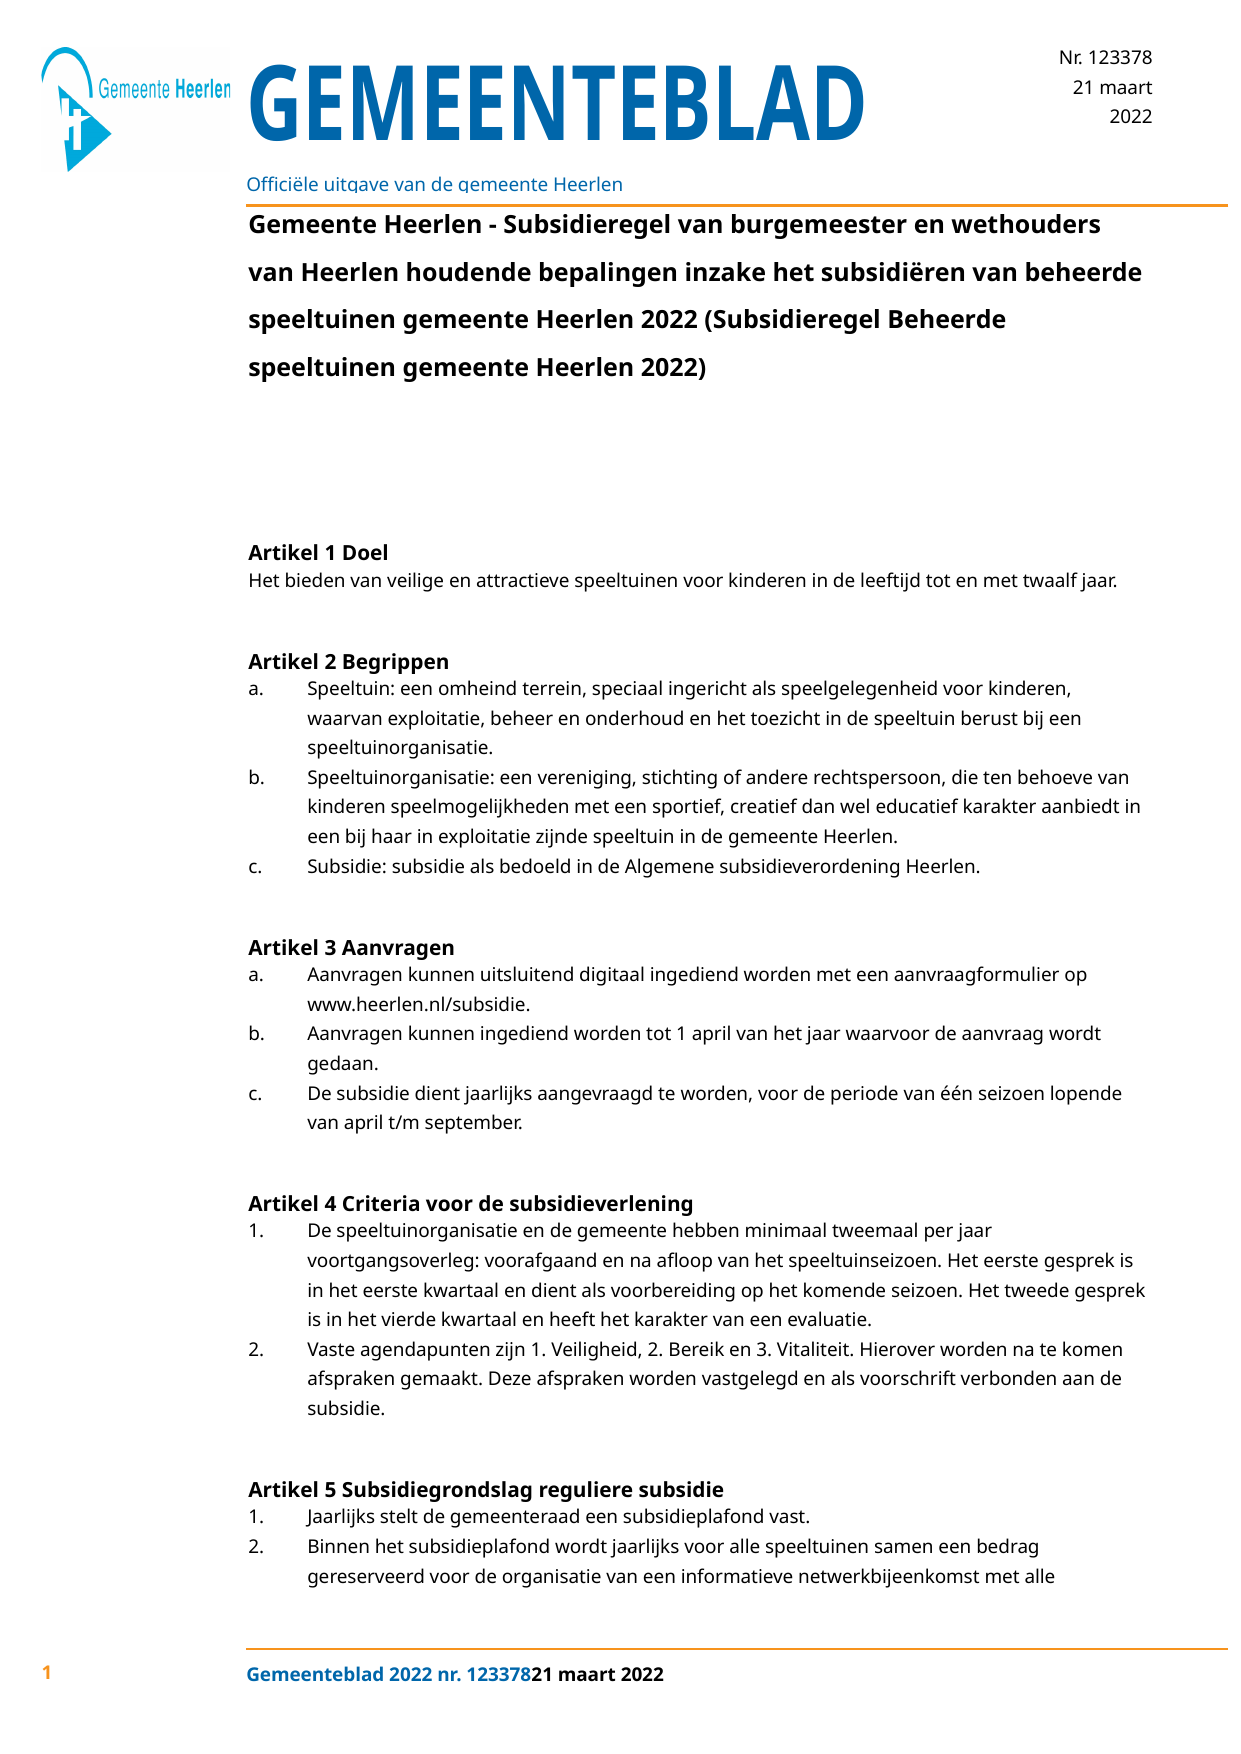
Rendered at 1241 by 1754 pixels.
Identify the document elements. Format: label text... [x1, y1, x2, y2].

text Gemeente Heerlen - Subsidieregel van burgemeester en wethouders van Heerlen houdende bepalingen inzake het subsidiëren van beheerde speeltuinen gemeente Heerlen 2022 (Subsidieregel Beheerde speeltuinen gemeente Heerlen 2022) [248, 207, 1152, 384]
text Artikel 4 Criteria voor de subsidieverlening [248, 1189, 1152, 1218]
list Binnen het subsidieplafond wordt jaarlijks voor alle speeltuinen samen een bedrag gereserveerd voor de organisatie van een informatieve netwerkbijeenkomst met alle [248, 1533, 1152, 1588]
list Aanvragen kunnen ingediend worden tot 1 april van het jaar waarvoor de aanvraag wordt gedaan. [248, 1021, 1152, 1076]
list De speeltuinorganisatie en de gemeente hebben minimaal tweemaal per jaar voortgangsoverleg: voorafgaand en na afloop van het speeltuinseizoen. Het eerste gesprek is in het eerste kwartaal en dient als voorbereiding op het komende seizoen. Het tweede gesprek is in het vierde kwartaal en heeft het karakter van een evaluatie. [248, 1218, 1152, 1332]
text Artikel 5 Subsidiegrondslag reguliere subsidie [248, 1475, 1152, 1504]
list Speeltuinorganisatie: een vereniging, stichting of andere rechtspersoon, die ten behoeve van kinderen speelmogelijkheden met een sportief, creatief dan wel educatief karakter aanbiedt in een bij haar in exploitatie zijnde speeltuin in de gemeente Heerlen. [248, 764, 1152, 849]
list Aanvragen kunnen uitsluitend digitaal ingediend worden met een aanvraagformulier op www.heerlen.nl/subsidie. [248, 961, 1152, 1017]
text Artikel 3 Aanvragen [248, 933, 1152, 961]
picture [41, 47, 231, 172]
text Artikel 1 Doel [248, 538, 1152, 567]
list Subsidie: subsidie als bedoeld in de Algemene subsidieverordening Heerlen. [248, 853, 1152, 879]
list Jaarlijks stelt de gemeenteraad een subsidieplafond vast. [248, 1504, 1152, 1529]
list De subsidie dient jaarlijks aangevraagd te worden, voor de periode van één seizoen lopende van april t/m september. [248, 1080, 1152, 1135]
list Vaste agendapunten zijn 1. Veiligheid, 2. Bereik en 3. Vitaliteit. Hierover worden na te komen afspraken gemaakt. Deze afspraken worden vastgelegd en als voorschrift verbonden aan de subsidie. [248, 1336, 1152, 1421]
text Het bieden van veilige en attractieve speeltuinen voor kinderen in de leeftijd tot en met twaalf jaar. [248, 567, 1152, 593]
picture [41, 47, 59, 70]
text Artikel 2 Begrippen [248, 647, 1152, 675]
list Speeltuin: een omheind terrein, speciaal ingericht als speelgelegenheid voor kinderen, waarvan exploitatie, beheer en onderhoud en het toezicht in de speeltuin berust bij een speeltuinorganisatie. [248, 675, 1152, 760]
